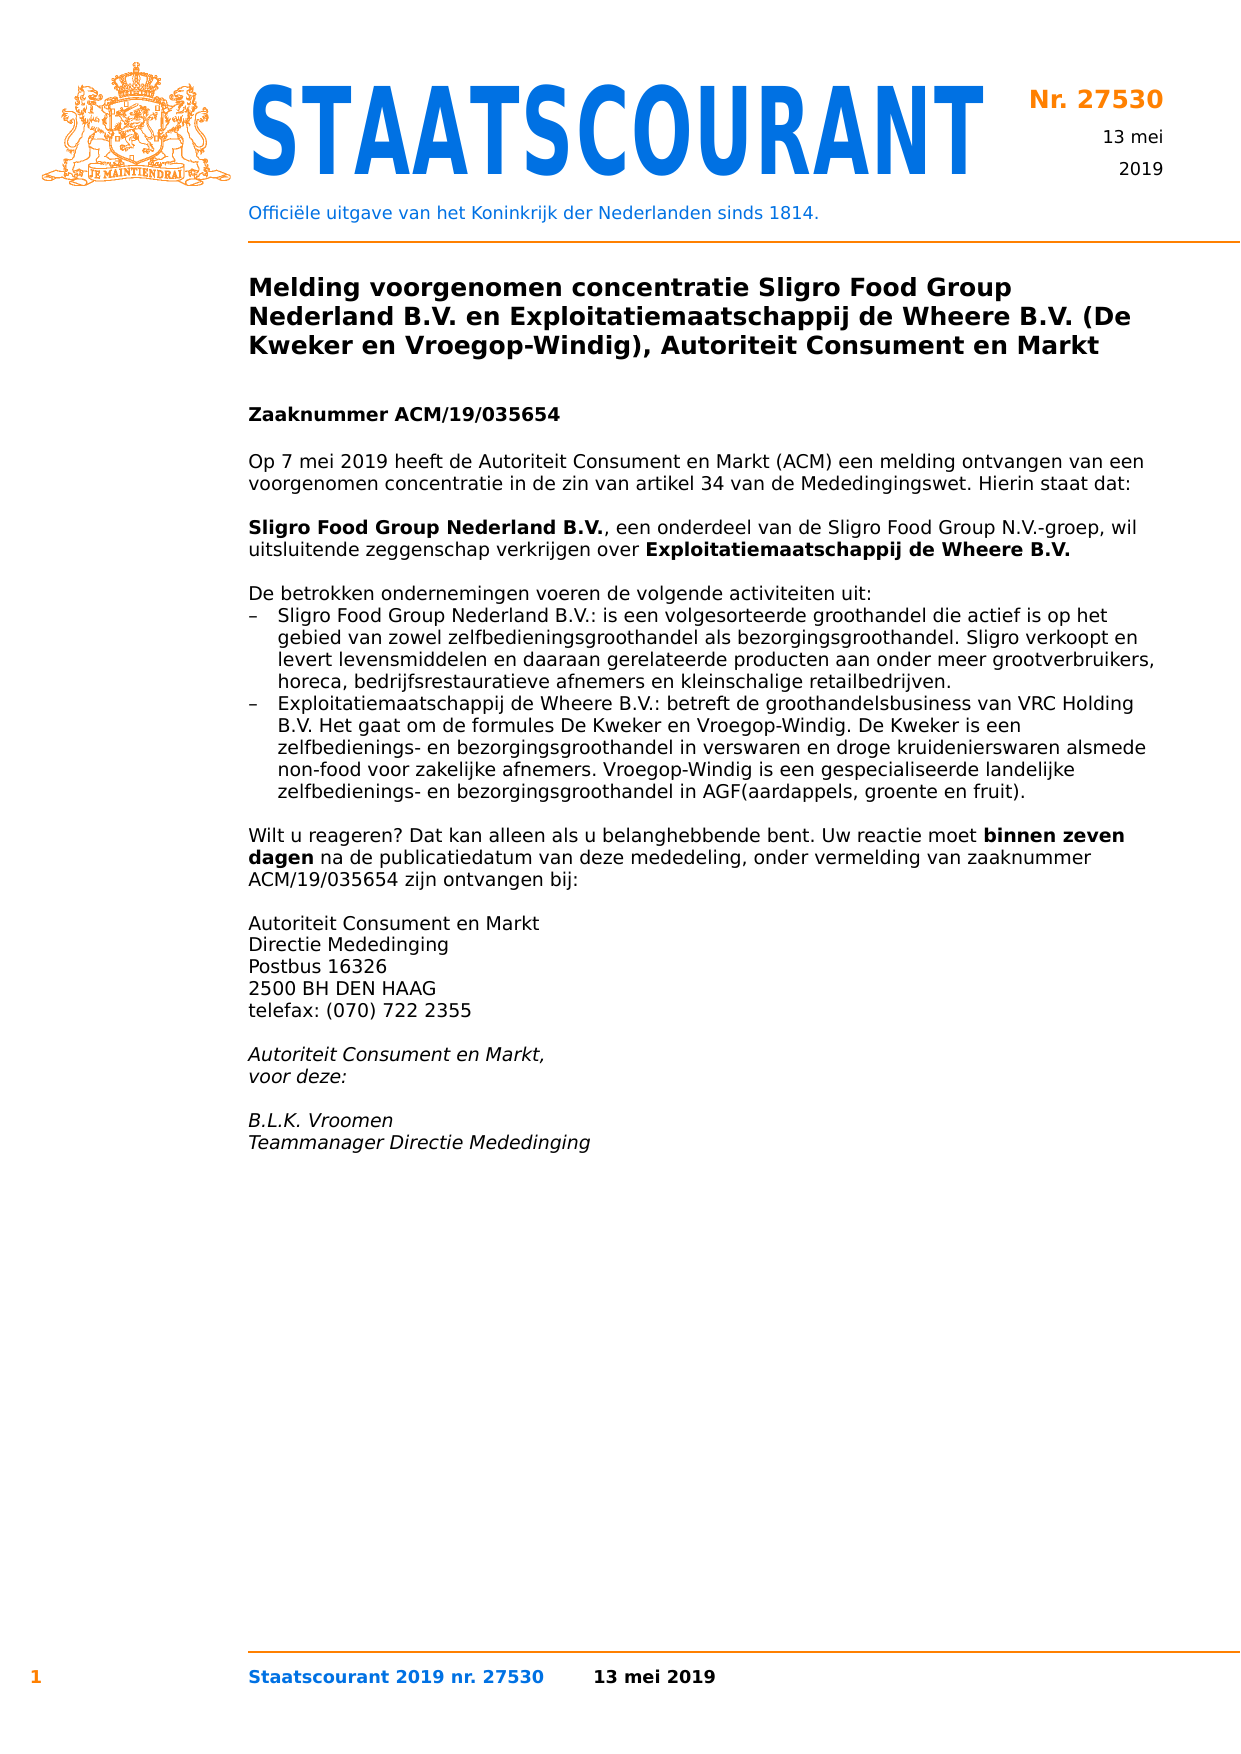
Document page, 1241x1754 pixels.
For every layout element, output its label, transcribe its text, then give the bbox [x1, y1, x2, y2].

picture [41, 62, 231, 186]
text – Exploitatiemaatschappij de Wheere B.V.: betreft de groothandelsbusiness van VRC Holding B.V. Het gaat om de formules De Kweker en Vroegop-Windig. De Kweker is een zelfbedienings- en bezorgingsgroothandel in verswaren en droge kruidenierswaren alsmede non-food voor zakelijke afnemers. Vroegop-Windig is een gespecialiseerde landelijke zelfbedienings- en bezorgingsgroothandel in AGF(aardappels, groente en fruit). [248, 693, 1163, 803]
table_cell 13 mei [998, 121, 1240, 153]
text 2500 BH DEN HAAG [248, 978, 1163, 1000]
text Op 7 mei 2019 heeft de Autoriteit Consument en Markt (ACM) een melding ontvangen van een voorgenomen concentratie in de zin van artikel 34 van de Mededingingswet. Hierin staat dat: [248, 451, 1163, 495]
text Postbus 16326 [248, 956, 1163, 978]
text Autoriteit Consument en Markt [248, 912, 1163, 934]
subtitle Zaaknummer ACM/19/035654 [248, 404, 1163, 426]
text Sligro Food Group Nederland B.V., een onderdeel van de Sligro Food Group N.V.-groep, wil uitsluitende zeggenschap verkrijgen over Exploitatiemaatschappij de Wheere B.V. [248, 517, 1163, 561]
table_header [25, 62, 248, 241]
table_cell 2019 [998, 153, 1240, 203]
text Directie Mededinging [248, 934, 1163, 956]
text – Sligro Food Group Nederland B.V.: is een volgesorteerde groothandel die actief is op het gebied van zowel zelfbedieningsgroothandel als bezorgingsgroothandel. Sligro verkoopt en levert levensmiddelen en daaraan gerelateerde producten aan onder meer grootverbruikers, horeca, bedrijfsrestauratieve afnemers en kleinschalige retailbedrijven. [248, 605, 1163, 693]
text De betrokken ondernemingen voeren de volgende activiteiten uit: [248, 583, 1163, 605]
subtitle Melding voorgenomen concentratie Sligro Food Group Nederland B.V. en Exploitatiemaatschappij de Wheere B.V. (De Kweker en Vroegop-Windig), Autoriteit Consument en Markt [248, 273, 1163, 361]
table_cell Officiële uitgave van het Koninkrijk der Nederlanden sinds 1814. [248, 203, 1240, 241]
table_header STAATSCOURANT [248, 62, 998, 203]
text telefax: (070) 722 2355 [248, 1000, 1163, 1022]
text Wilt u reageren? Dat kan alleen als u belanghebbende bent. Uw reactie moet binnen zeven dagen na de publicatiedatum van deze mededeling, onder vermelding van zaaknummer ACM/19/035654 zijn ontvangen bij: [248, 824, 1163, 891]
table_header Nr. 27530 [998, 62, 1240, 121]
text Autoriteit Consument en Markt, voor deze: B.L.K. Vroomen Teammanager Directie Mededinging [248, 1044, 1163, 1154]
